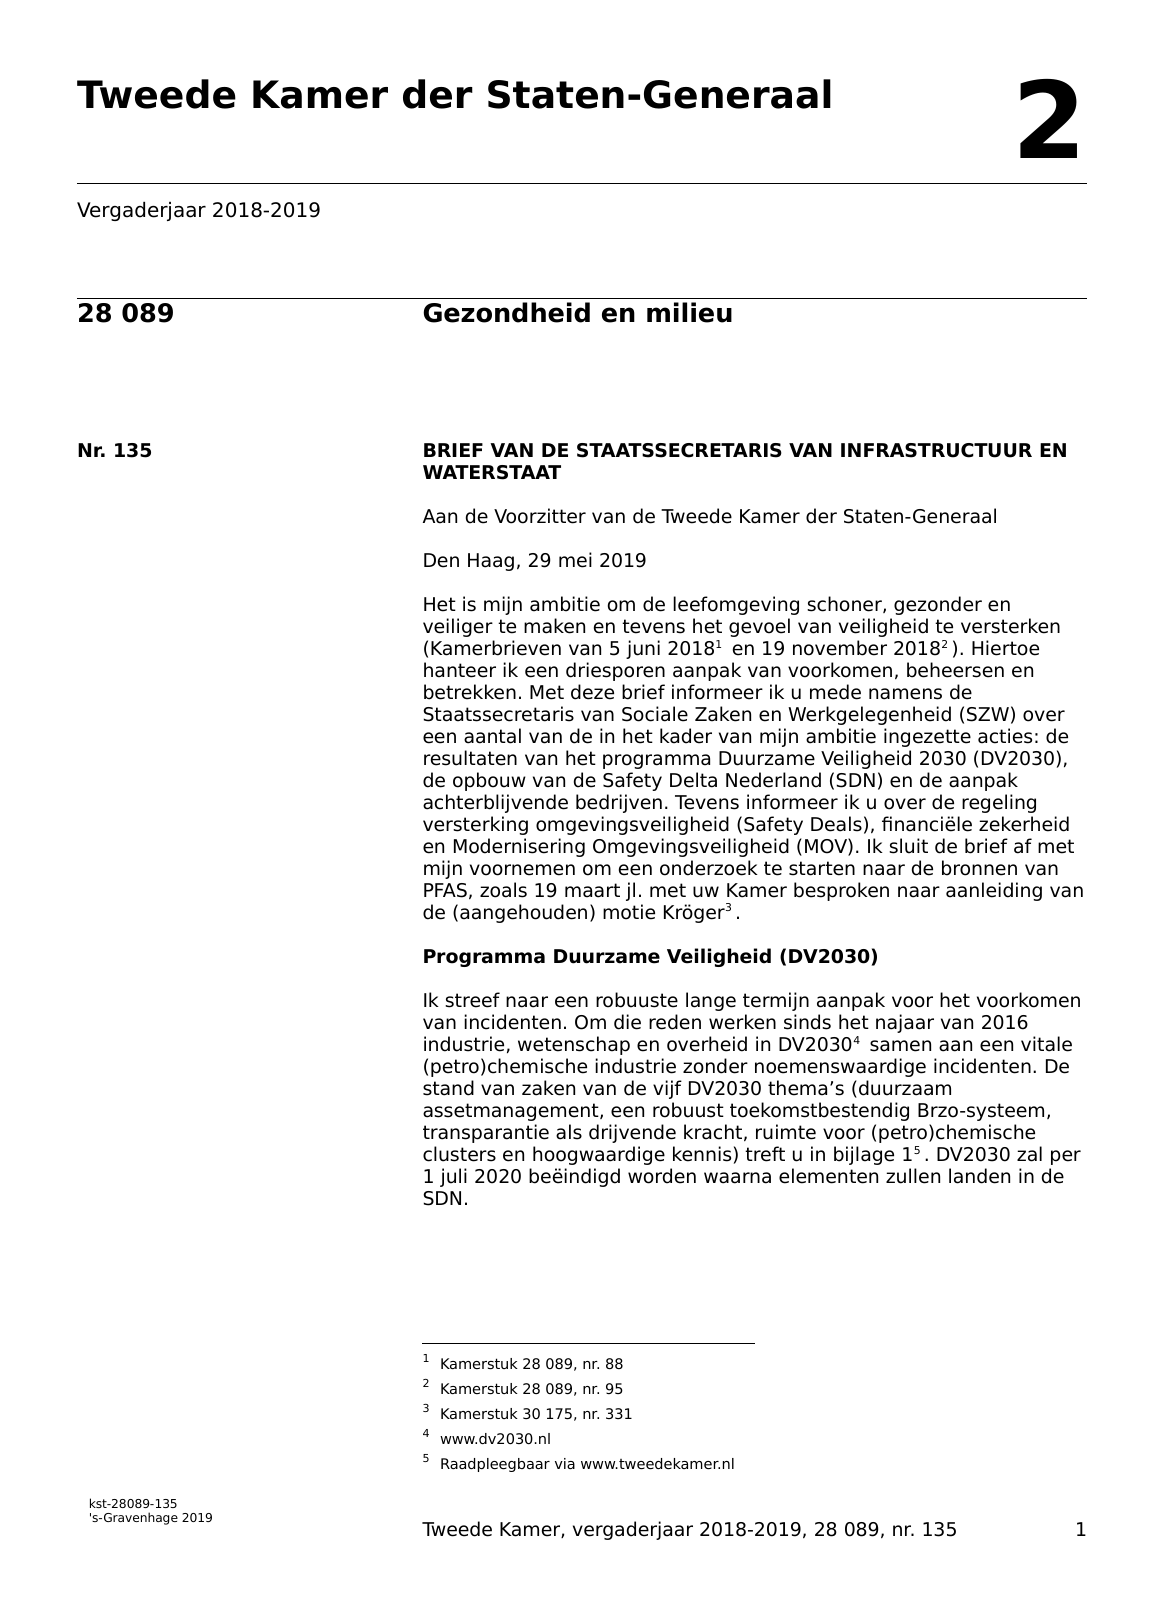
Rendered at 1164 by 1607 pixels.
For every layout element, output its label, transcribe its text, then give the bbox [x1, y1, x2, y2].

text Ik streef naar een robuuste lange termijn aanpak voor het voorkomen van incidenten. Om die reden werken sinds het najaar van 2016 industrie, wetenschap en overheid in DV2030 samen aan een vitale (petro)chemische industrie zonder noemenswaardige incidenten. De stand van zaken van de vijf DV2030 thema’s (duurzaam assetmanagement, een robuust toekomstbestendig Brzo-systeem, transparantie als drijvende kracht, ruimte voor (petro)chemische clusters en hoogwaardige kennis) treft u in bijlage 1. DV2030 zal per 1 juli 2020 beëindigd worden waarna elementen zullen landen in de SDN. [422, 990, 1087, 1210]
text Het is mijn ambitie om de leefomgeving schoner, gezonder en veiliger te maken en tevens het gevoel van veiligheid te versterken (Kamerbrieven van 5 juni 2018 en 19 november 2018). Hiertoe hanteer ik een driesporen aanpak van voorkomen, beheersen en betrekken. Met deze brief informeer ik u mede namens de Staatssecretaris van Sociale Zaken en Werkgelegenheid (SZW) over een aantal van de in het kader van mijn ambitie ingezette acties: de resultaten van het programma Duurzame Veiligheid 2030 (DV2030), de opbouw van de Safety Delta Nederland (SDN) en de aanpak achterblijvende bedrijven. Tevens informeer ik u over de regeling versterking omgevingsveiligheid (Safety Deals), financiële zekerheid en Modernisering Omgevingsveiligheid (MOV). Ik sluit de brief af met mijn voornemen om een onderzoek te starten naar de bronnen van PFAS, zoals 19 maart jl. met uw Kamer besproken naar aanleiding van de (aangehouden) motie Kröger. [422, 594, 1087, 924]
text Kamerstuk 28 089, nr. 95 [422, 1377, 1087, 1399]
text 's-Gravenhage 2019 [88, 1511, 323, 1525]
subtitle Nr. 135 BRIEF VAN DE STAATSSECRETARIS VAN INFRASTRUCTUUR EN WATERSTAAT [77, 440, 1087, 484]
table_cell Vergaderjaar 2018-2019 [77, 184, 1087, 298]
text Aan de Voorzitter van de Tweede Kamer der Staten-Generaal [422, 506, 1087, 528]
table_header 2 [886, 59, 1087, 183]
text Kamerstuk 28 089, nr. 88 [422, 1352, 1087, 1374]
text www.dv2030.nl [422, 1427, 1087, 1449]
table_header Tweede Kamer der Staten-Generaal [77, 59, 886, 183]
text Kamerstuk 30 175, nr. 331 [422, 1402, 1087, 1424]
text kst-28089-135 [88, 1497, 323, 1511]
subtitle Programma Duurzame Veiligheid (DV2030) [422, 946, 1087, 968]
subtitle 28 089 Gezondheid en milieu [77, 299, 1087, 329]
text Raadpleegbaar via www.tweedekamer.nl [422, 1452, 1087, 1474]
text Den Haag, 29 mei 2019 [422, 550, 1087, 572]
